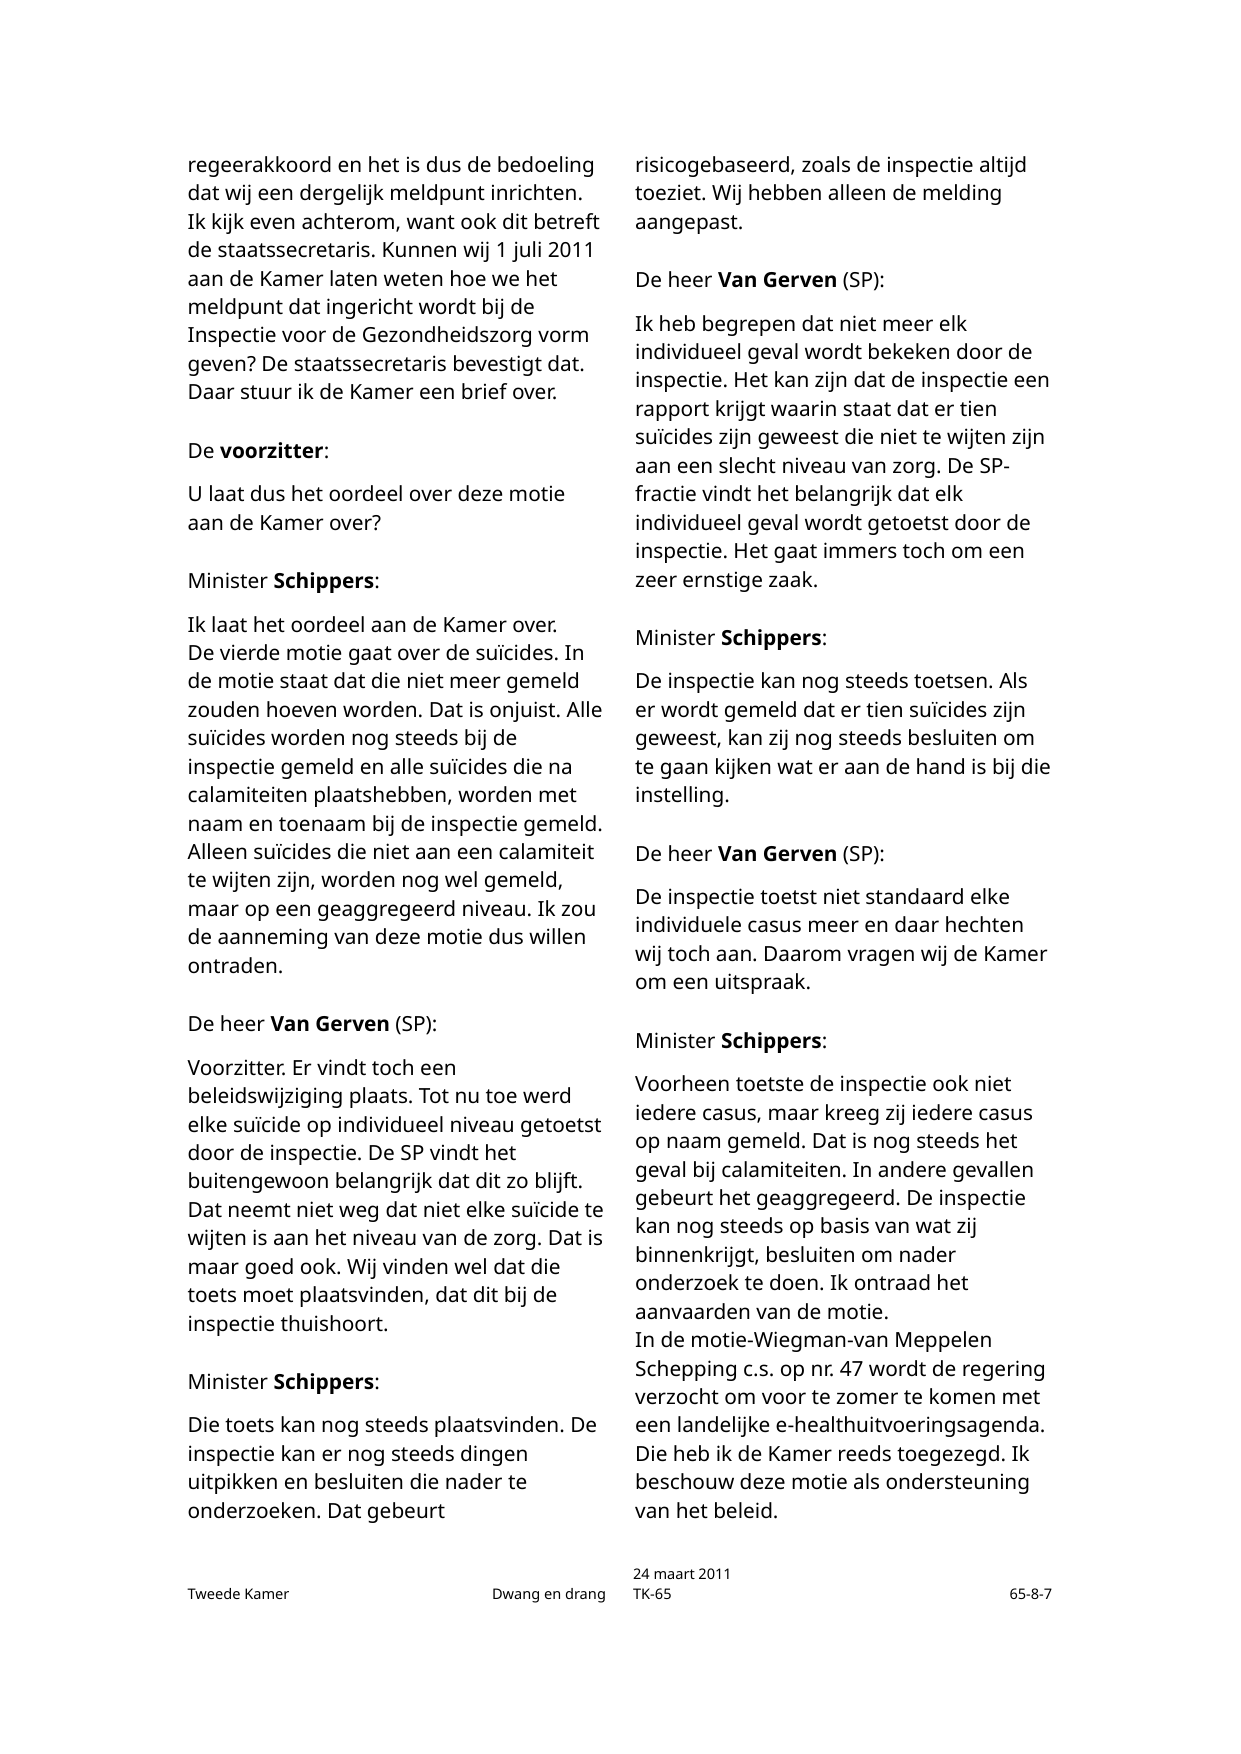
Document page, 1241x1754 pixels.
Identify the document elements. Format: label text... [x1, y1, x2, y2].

text risicogebaseerd, zoals de inspectie altijd toeziet. Wij hebben alleen de melding aangepast. [635, 150, 1053, 235]
text De vierde motie gaat over de suïcides. In de motie staat dat die niet meer gemeld zouden hoeven worden. Dat is onjuist. Alle suïcides worden nog steeds bij de inspectie gemeld en alle suïcides die na calamiteiten plaatshebben, worden met naam en toenaam bij de inspectie gemeld. Alleen suïcides die niet aan een calamiteit te wijten zijn, worden nog wel gemeld, maar op een geaggregeerd niveau. Ik zou de aanneming van deze motie dus willen ontraden. [187, 638, 605, 979]
text Voorzitter. Er vindt toch een beleidswijziging plaats. Tot nu toe werd elke suïcide op individueel niveau getoetst door de inspectie. De SP vindt het buitengewoon belangrijk dat dit zo blijft. Dat neemt niet weg dat niet elke suïcide te wijten is aan het niveau van de zorg. Dat is maar goed ook. Wij vinden wel dat die toets moet plaatsvinden, dat dit bij de inspectie thuishoort. [187, 1053, 605, 1337]
text Ik laat het oordeel aan de Kamer over. [187, 610, 605, 638]
text Minister Schippers: [635, 623, 1053, 652]
text De inspectie kan nog steeds toetsen. Als er wordt gemeld dat er tien suïcides zijn geweest, kan zij nog steeds besluiten om te gaan kijken wat er aan de hand is bij die instelling. [635, 667, 1053, 809]
text De heer Van Gerven (SP): [635, 839, 1053, 867]
text Die toets kan nog steeds plaatsvinden. De inspectie kan er nog steeds dingen uitpikken en besluiten die nader te onderzoeken. Dat gebeurt [187, 1411, 605, 1524]
text De heer Van Gerven (SP): [635, 265, 1053, 294]
text regeerakkoord en het is dus de bedoeling dat wij een dergelijk meldpunt inrichten. Ik kijk even achterom, want ook dit betreft de staatssecretaris. Kunnen wij 1 juli 2011 aan de Kamer laten weten hoe we het meldpunt dat ingericht wordt bij de Inspectie voor de Gezondheidszorg vorm geven? De staatssecretaris bevestigt dat. Daar stuur ik de Kamer een brief over. [187, 150, 605, 406]
text Voorheen toetste de inspectie ook niet iedere casus, maar kreeg zij iedere casus op naam gemeld. Dat is nog steeds het geval bij calamiteiten. In andere gevallen gebeurt het geaggregeerd. De inspectie kan nog steeds op basis van wat zij binnenkrijgt, besluiten om nader onderzoek te doen. Ik ontraad het aanvaarden van de motie. [635, 1069, 1053, 1325]
text Minister Schippers: [187, 1367, 605, 1396]
text U laat dus het oordeel over deze motie aan de Kamer over? [187, 479, 605, 536]
text De voorzitter: [187, 436, 605, 464]
text De heer Van Gerven (SP): [187, 1009, 605, 1038]
text Minister Schippers: [635, 1026, 1053, 1054]
text Ik heb begrepen dat niet meer elk individueel geval wordt bekeken door de inspectie. Het kan zijn dat de inspectie een rapport krijgt waarin staat dat er tien suïcides zijn geweest die niet te wijten zijn aan een slecht niveau van zorg. De SP-fractie vindt het belangrijk dat elk individueel geval wordt getoetst door de inspectie. Het gaat immers toch om een zeer ernstige zaak. [635, 309, 1053, 593]
text De inspectie toetst niet standaard elke individuele casus meer en daar hechten wij toch aan. Daarom vragen wij de Kamer om een uitspraak. [635, 882, 1053, 996]
text Minister Schippers: [187, 566, 605, 595]
text In de motie-Wiegman-van Meppelen Schepping c.s. op nr. 47 wordt de regering verzocht om voor te zomer te komen met een landelijke e-healthuitvoeringsagenda. Die heb ik de Kamer reeds toegezegd. Ik beschouw deze motie als ondersteuning van het beleid. [635, 1325, 1053, 1524]
